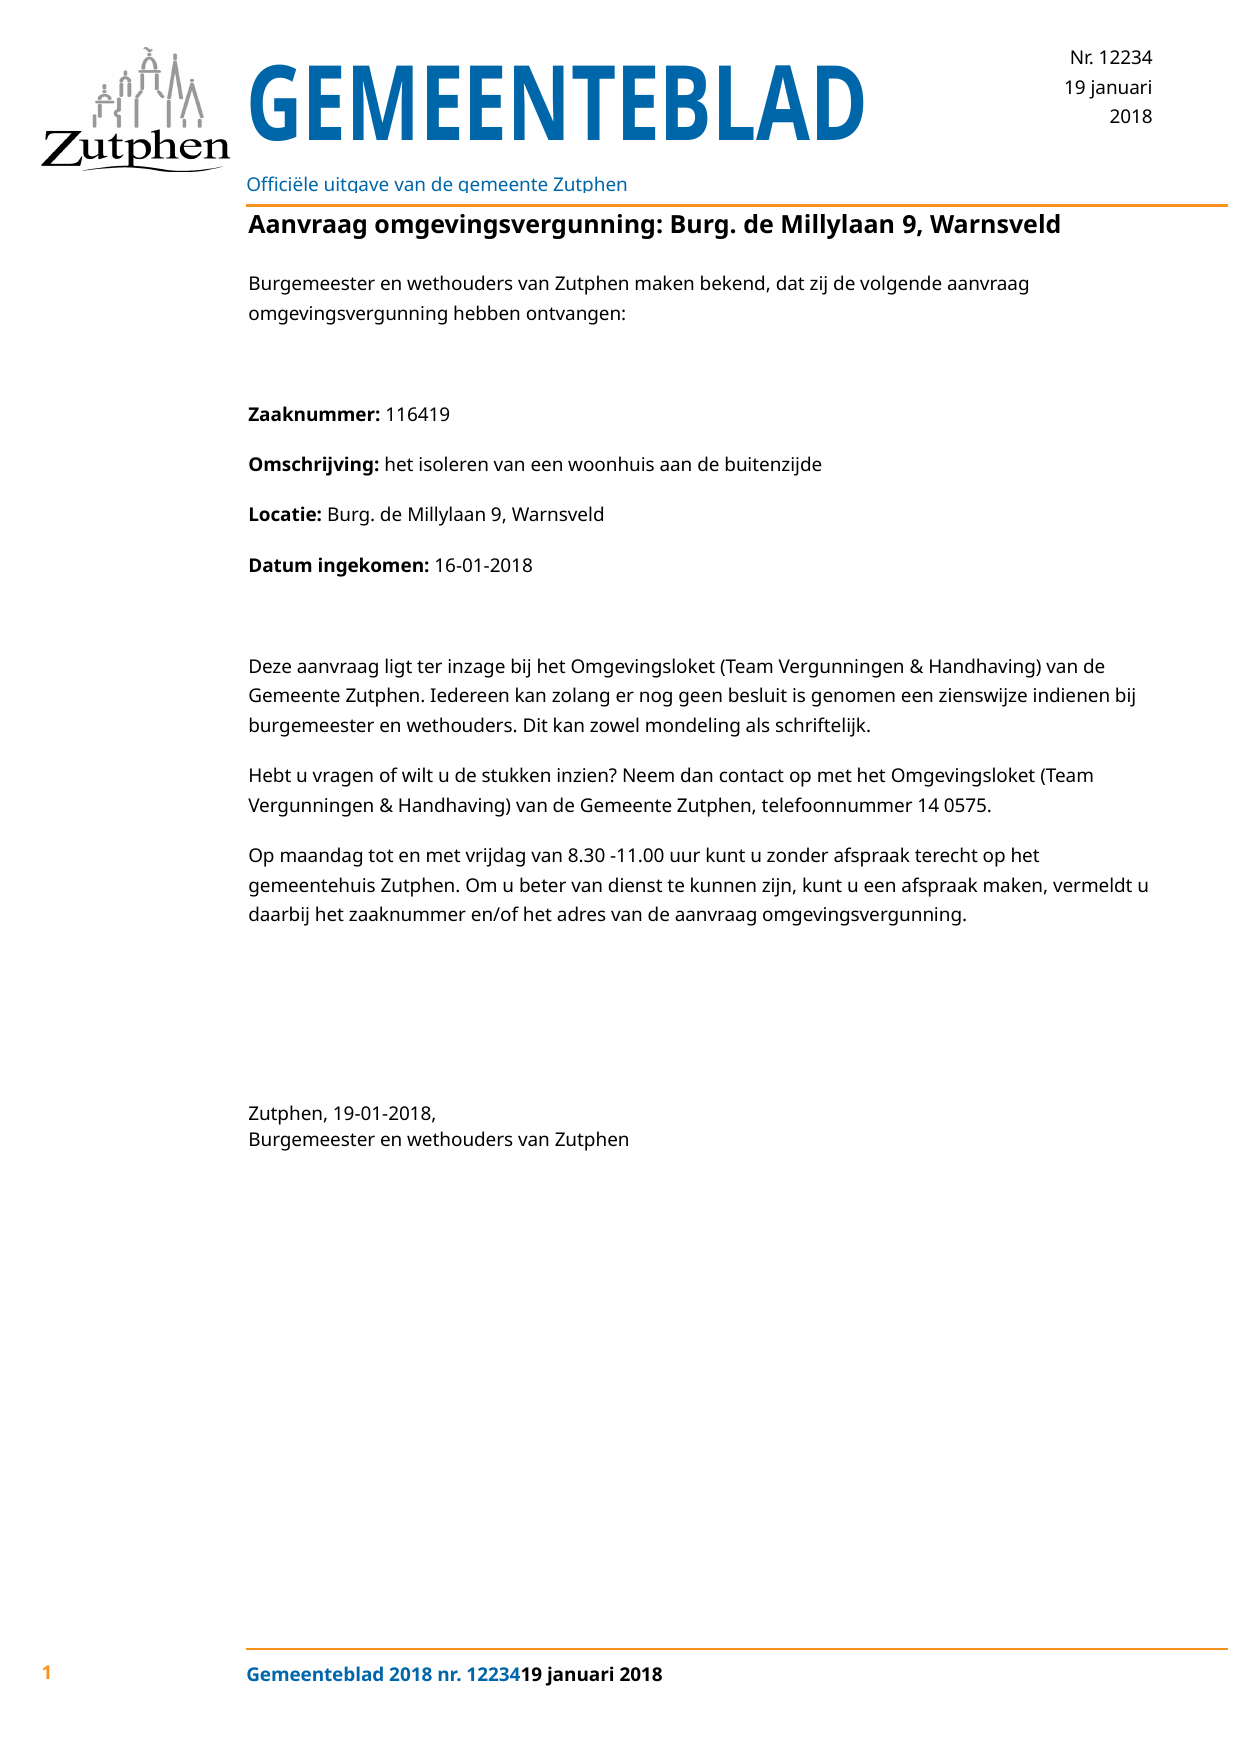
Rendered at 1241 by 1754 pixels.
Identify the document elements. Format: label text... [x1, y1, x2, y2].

picture [41, 47, 231, 172]
text Hebt u vragen of wilt u de stukken inzien? Neem dan contact op met het Omgevingsloket (Team Vergunningen & Handhaving) van de Gemeente Zutphen, telefoonnummer 14 0575. [248, 762, 1152, 818]
text Datum ingekomen: 16-01-2018 [248, 552, 1152, 578]
text Burgemeester en wethouders van Zutphen [248, 1126, 1152, 1152]
text Aanvraag omgevingsvergunning: Burg. de Millylaan 9, Warnsveld [248, 207, 1152, 241]
text Zaaknummer: 116419 [248, 401, 1152, 426]
text Burgemeester en wethouders van Zutphen maken bekend, dat zij de volgende aanvraag omgevingsvergunning hebben ontvangen: [248, 270, 1152, 326]
text Zutphen, 19-01-2018, [248, 1101, 1152, 1126]
text Op maandag tot en met vrijdag van 8.30 -11.00 uur kunt u zonder afspraak terecht op het gemeentehuis Zutphen. Om u beter van dienst te kunnen zijn, kunt u een afspraak maken, vermeldt u daarbij het zaaknummer en/of het adres van de aanvraag omgevingsvergunning. [248, 842, 1152, 927]
text Omschrijving: het isoleren van een woonhuis aan de buitenzijde [248, 451, 1152, 477]
text Deze aanvraag ligt ter inzage bij het Omgevingsloket (Team Vergunningen & Handhaving) van de Gemeente Zutphen. Iedereen kan zolang er nog geen besluit is genomen een zienswijze indienen bij burgemeester en wethouders. Dit kan zowel mondeling als schriftelijk. [248, 653, 1152, 738]
text Locatie: Burg. de Millylaan 9, Warnsveld [248, 502, 1152, 527]
